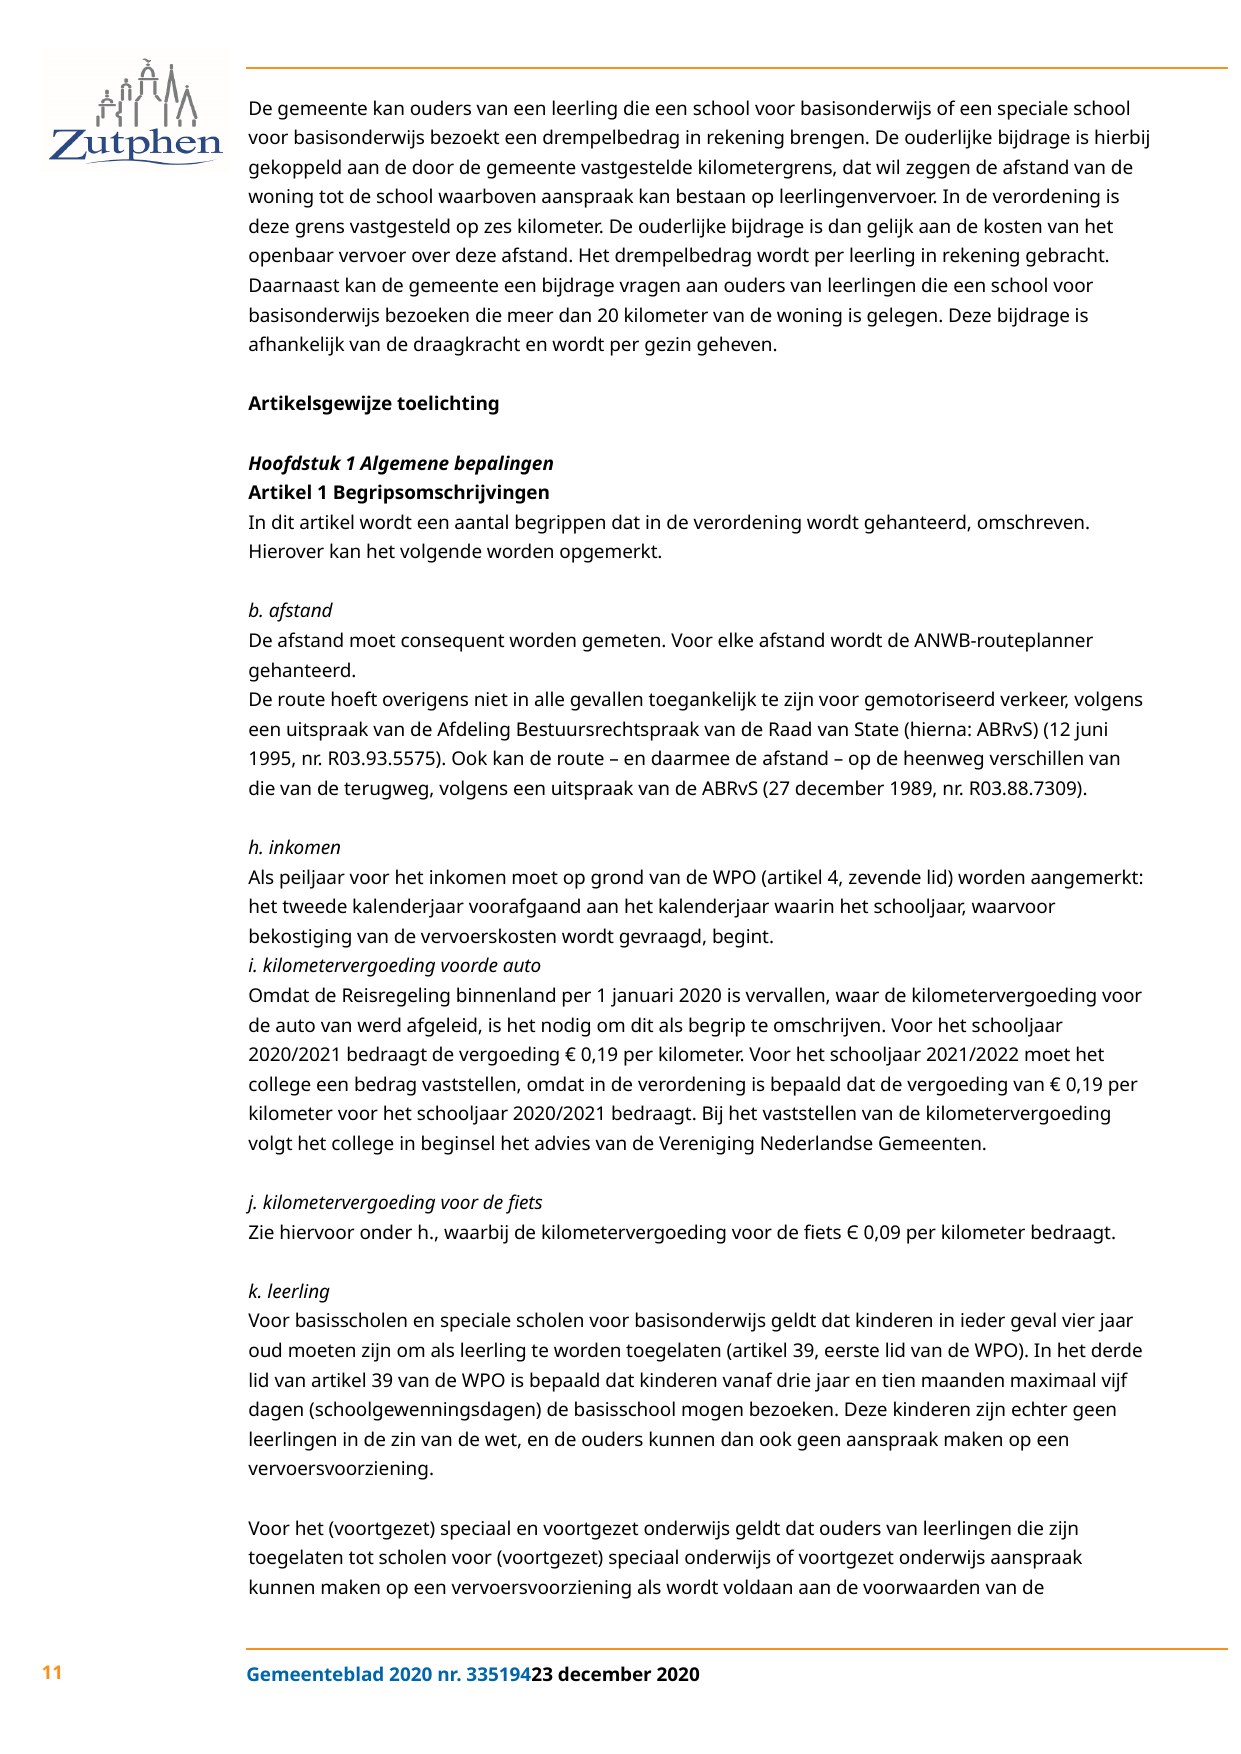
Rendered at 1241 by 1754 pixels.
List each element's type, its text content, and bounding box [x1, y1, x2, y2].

text k. leerling [248, 1278, 1152, 1304]
picture [41, 47, 231, 172]
text Voor basisscholen en speciale scholen voor basisonderwijs geldt dat kinderen in ieder geval vier jaar oud moeten zijn om als leerling te worden toegelaten (artikel 39, eerste lid van de WPO). In het derde lid van artikel 39 van de WPO is bepaald dat kinderen vanaf drie jaar en tien maanden maximaal vijf dagen (schoolgewenningsdagen) de basisschool mogen bezoeken. Deze kinderen zijn echter geen leerlingen in de zin van de wet, en de ouders kunnen dan ook geen aanspraak maken op een vervoersvoorziening. [248, 1308, 1152, 1481]
text Omdat de Reisregeling binnenland per 1 januari 2020 is vervallen, waar de kilometervergoeding voor de auto van werd afgeleid, is het nodig om dit als begrip te omschrijven. Voor het schooljaar 2020/2021 bedraagt de vergoeding € 0,19 per kilometer. Voor het schooljaar 2021/2022 moet het college een bedrag vaststellen, omdat in de verordening is bepaald dat de vergoeding van € 0,19 per kilometer voor het schooljaar 2020/2021 bedraagt. Bij het vaststellen van de kilometervergoeding volgt het college in beginsel het advies van de Vereniging Nederlandse Gemeenten. [248, 982, 1152, 1156]
text Voor het (voortgezet) speciaal en voortgezet onderwijs geldt dat ouders van leerlingen die zijn toegelaten tot scholen voor (voortgezet) speciaal onderwijs of voortgezet onderwijs aanspraak kunnen maken op een vervoersvoorziening als wordt voldaan aan de voorwaarden van de [248, 1515, 1152, 1600]
text De route hoeft overigens niet in alle gevallen toegankelijk te zijn voor gemotoriseerd verkeer, volgens een uitspraak van de Afdeling Bestuursrechtspraak van de Raad van State (hierna: ABRvS) (12 juni 1995, nr. R03.93.5575). Ook kan de route – en daarmee de afstand – op de heenweg verschillen van die van de terugweg, volgens een uitspraak van de ABRvS (27 december 1989, nr. R03.88.7309). [248, 686, 1152, 801]
text Als peiljaar voor het inkomen moet op grond van de WPO (artikel 4, zevende lid) worden aangemerkt: het tweede kalenderjaar voorafgaand aan het kalenderjaar waarin het schooljaar, waarvoor bekostiging van de vervoerskosten wordt gevraagd, begint. [248, 864, 1152, 949]
text h. inkomen [248, 834, 1152, 860]
text j. kilometervergoeding voor de fiets [248, 1189, 1152, 1215]
text In dit artikel wordt een aantal begrippen dat in de verordening wordt gehanteerd, omschreven. Hierover kan het volgende worden opgemerkt. [248, 509, 1152, 564]
text Hoofdstuk 1 Algemene bepalingen [248, 450, 1152, 476]
text Artikel 1 Begripsomschrijvingen [248, 479, 1152, 505]
text i. kilometervergoeding voorde auto [248, 953, 1152, 978]
text b. afstand [248, 598, 1152, 623]
text Artikelsgewijze toelichting [248, 391, 1152, 416]
text Daarnaast kan de gemeente een bijdrage vragen aan ouders van leerlingen die een school voor basisonderwijs bezoeken die meer dan 20 kilometer van de woning is gelegen. Deze bijdrage is afhankelijk van de draagkracht en wordt per gezin geheven. [248, 272, 1152, 357]
text De gemeente kan ouders van een leerling die een school voor basisonderwijs of een speciale school voor basisonderwijs bezoekt een drempelbedrag in rekening brengen. De ouderlijke bijdrage is hierbij gekoppeld aan de door de gemeente vastgestelde kilometergrens, dat wil zeggen de afstand van de woning tot de school waarboven aanspraak kan bestaan op leerlingenvervoer. In de verordening is deze grens vastgesteld op zes kilometer. De ouderlijke bijdrage is dan gelijk aan de kosten van het openbaar vervoer over deze afstand. Het drempelbedrag wordt per leerling in rekening gebracht. [248, 95, 1152, 268]
text De afstand moet consequent worden gemeten. Voor elke afstand wordt de ANWB-routeplanner gehanteerd. [248, 627, 1152, 683]
text Zie hiervoor onder h., waarbij de kilometervergoeding voor de fiets Є 0,09 per kilometer bedraagt. [248, 1219, 1152, 1245]
